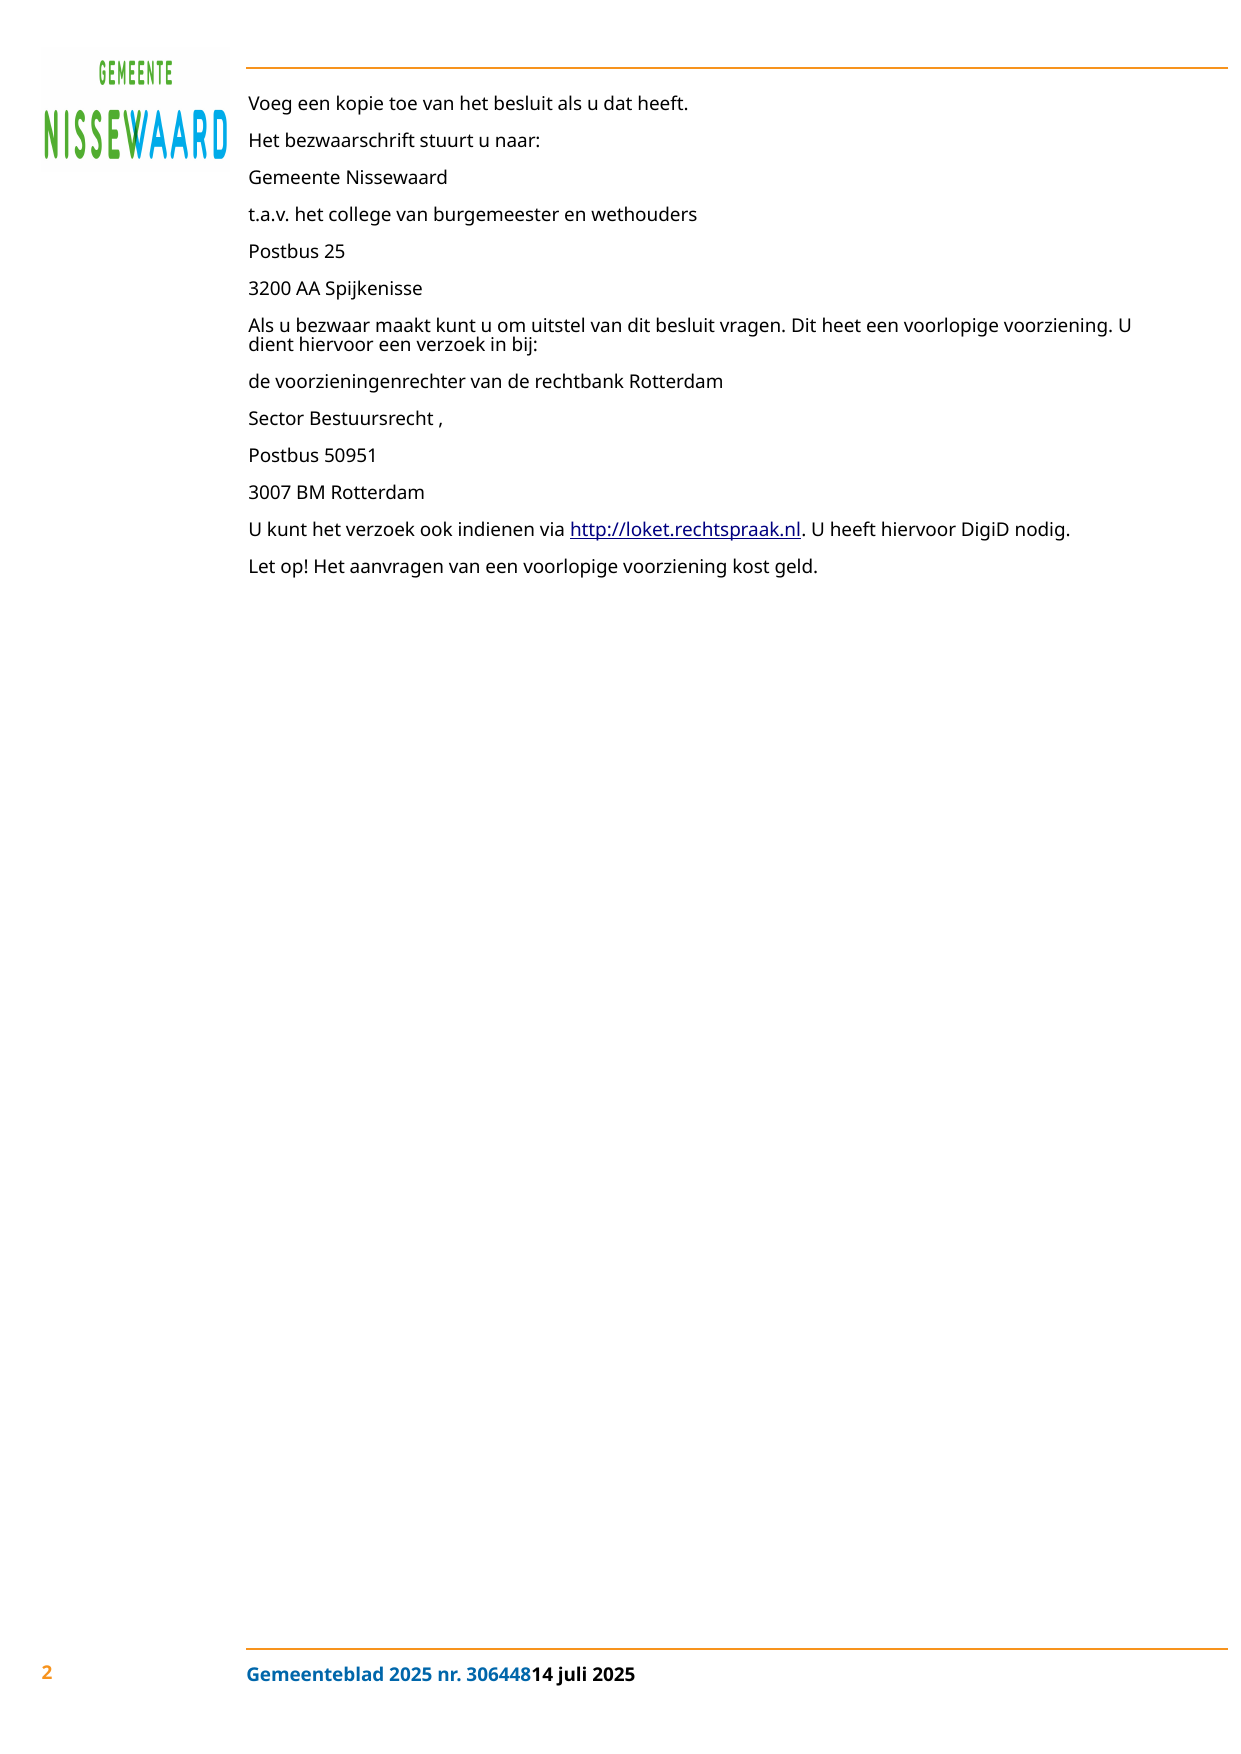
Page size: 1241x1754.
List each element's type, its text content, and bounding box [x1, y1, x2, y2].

text 3200 AA Spijkenisse [248, 280, 1152, 299]
text U kunt het verzoek ook indienen via http://loket.rechtspraak.nl. U heeft hiervoor DigiD nodig. [248, 521, 1152, 540]
text Gemeente Nissewaard [248, 169, 1152, 188]
text Voeg een kopie toe van het besluit als u dat heeft. [248, 95, 1152, 114]
text Sector Bestuursrecht , [248, 410, 1152, 429]
text Als u bezwaar maakt kunt u om uitstel van dit besluit vragen. Dit heet een voorlopige voorziening. U dient hiervoor een verzoek in bij: [248, 317, 1152, 355]
text Het bezwaarschrift stuurt u naar: [248, 132, 1152, 151]
text Postbus 50951 [248, 447, 1152, 466]
picture [41, 47, 231, 172]
text Postbus 25 [248, 243, 1152, 262]
text t.a.v. het college van burgemeester en wethouders [248, 206, 1152, 225]
text de voorzieningenrechter van de rechtbank Rotterdam [248, 373, 1152, 392]
text Let op! Het aanvragen van een voorlopige voorziening kost geld. [248, 558, 1152, 577]
text 3007 BM Rotterdam [248, 484, 1152, 503]
